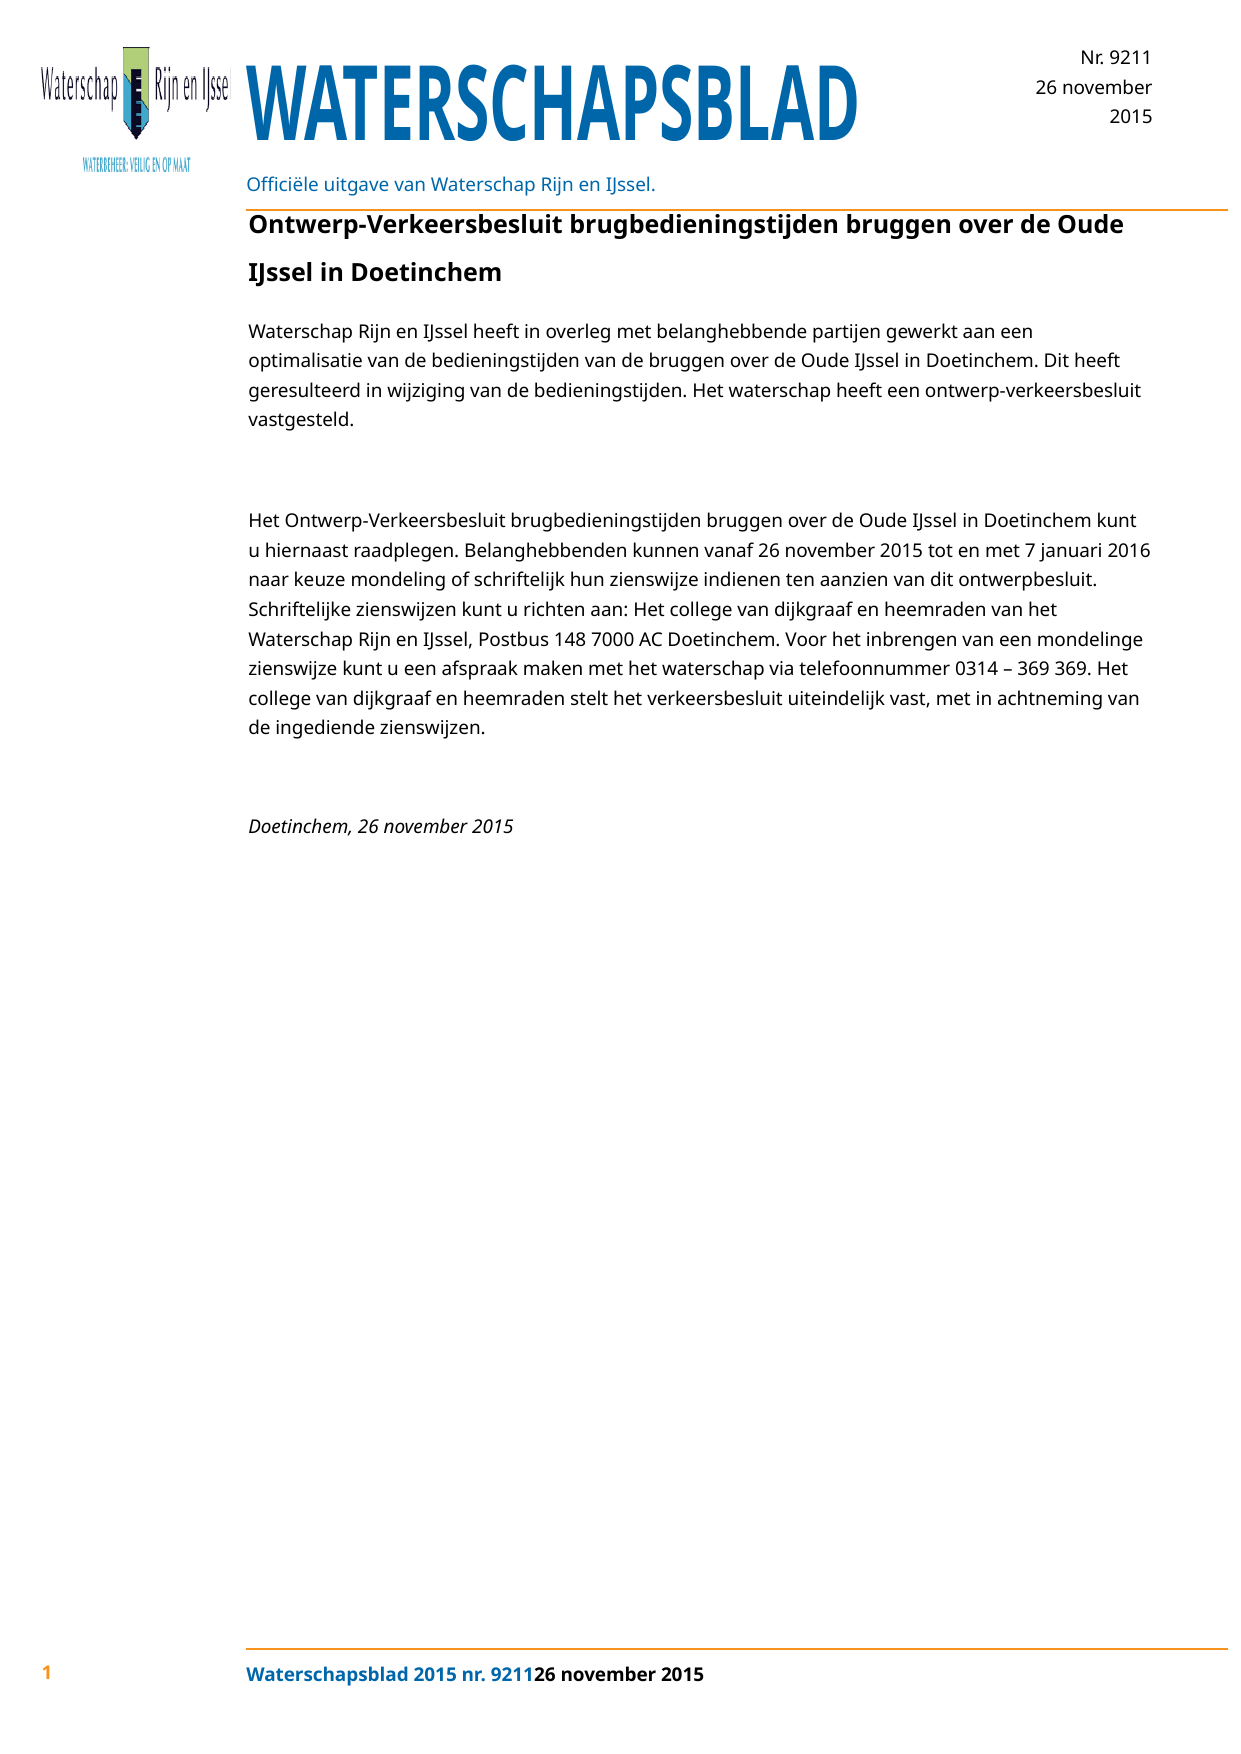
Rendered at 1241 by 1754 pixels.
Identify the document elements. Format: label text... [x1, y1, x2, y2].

text Ontwerp-Verkeersbesluit brugbedieningstijden bruggen over de Oude IJssel in Doetinchem [248, 211, 1152, 288]
text Het Ontwerp-Verkeersbesluit brugbedieningstijden bruggen over de Oude IJssel in Doetinchem kunt u hiernaast raadplegen. Belanghebbenden kunnen vanaf 26 november 2015 tot en met 7 januari 2016 naar keuze mondeling of schriftelijk hun zienswijze indienen ten aanzien van dit ontwerpbesluit. Schriftelijke zienswijzen kunt u richten aan: Het college van dijkgraaf en heemraden van het Waterschap Rijn en IJssel, Postbus 148 7000 AC Doetinchem. Voor het inbrengen van een mondelinge zienswijze kunt u een afspraak maken met het waterschap via telefoonnummer 0314 – 369 369. Het college van dijkgraaf en heemraden stelt het verkeersbesluit uiteindelijk vast, met in achtneming van de ingediende zienswijzen. [248, 507, 1152, 740]
text Waterschap Rijn en IJssel heeft in overleg met belanghebbende partijen gewerkt aan een optimalisatie van de bedieningstijden van de bruggen over de Oude IJssel in Doetinchem. Dit heeft geresulteerd in wijziging van de bedieningstijden. Het waterschap heeft een ontwerp-verkeersbesluit vastgesteld. [248, 318, 1152, 432]
text Doetinchem, 26 november 2015 [248, 813, 1152, 838]
picture [41, 47, 231, 172]
